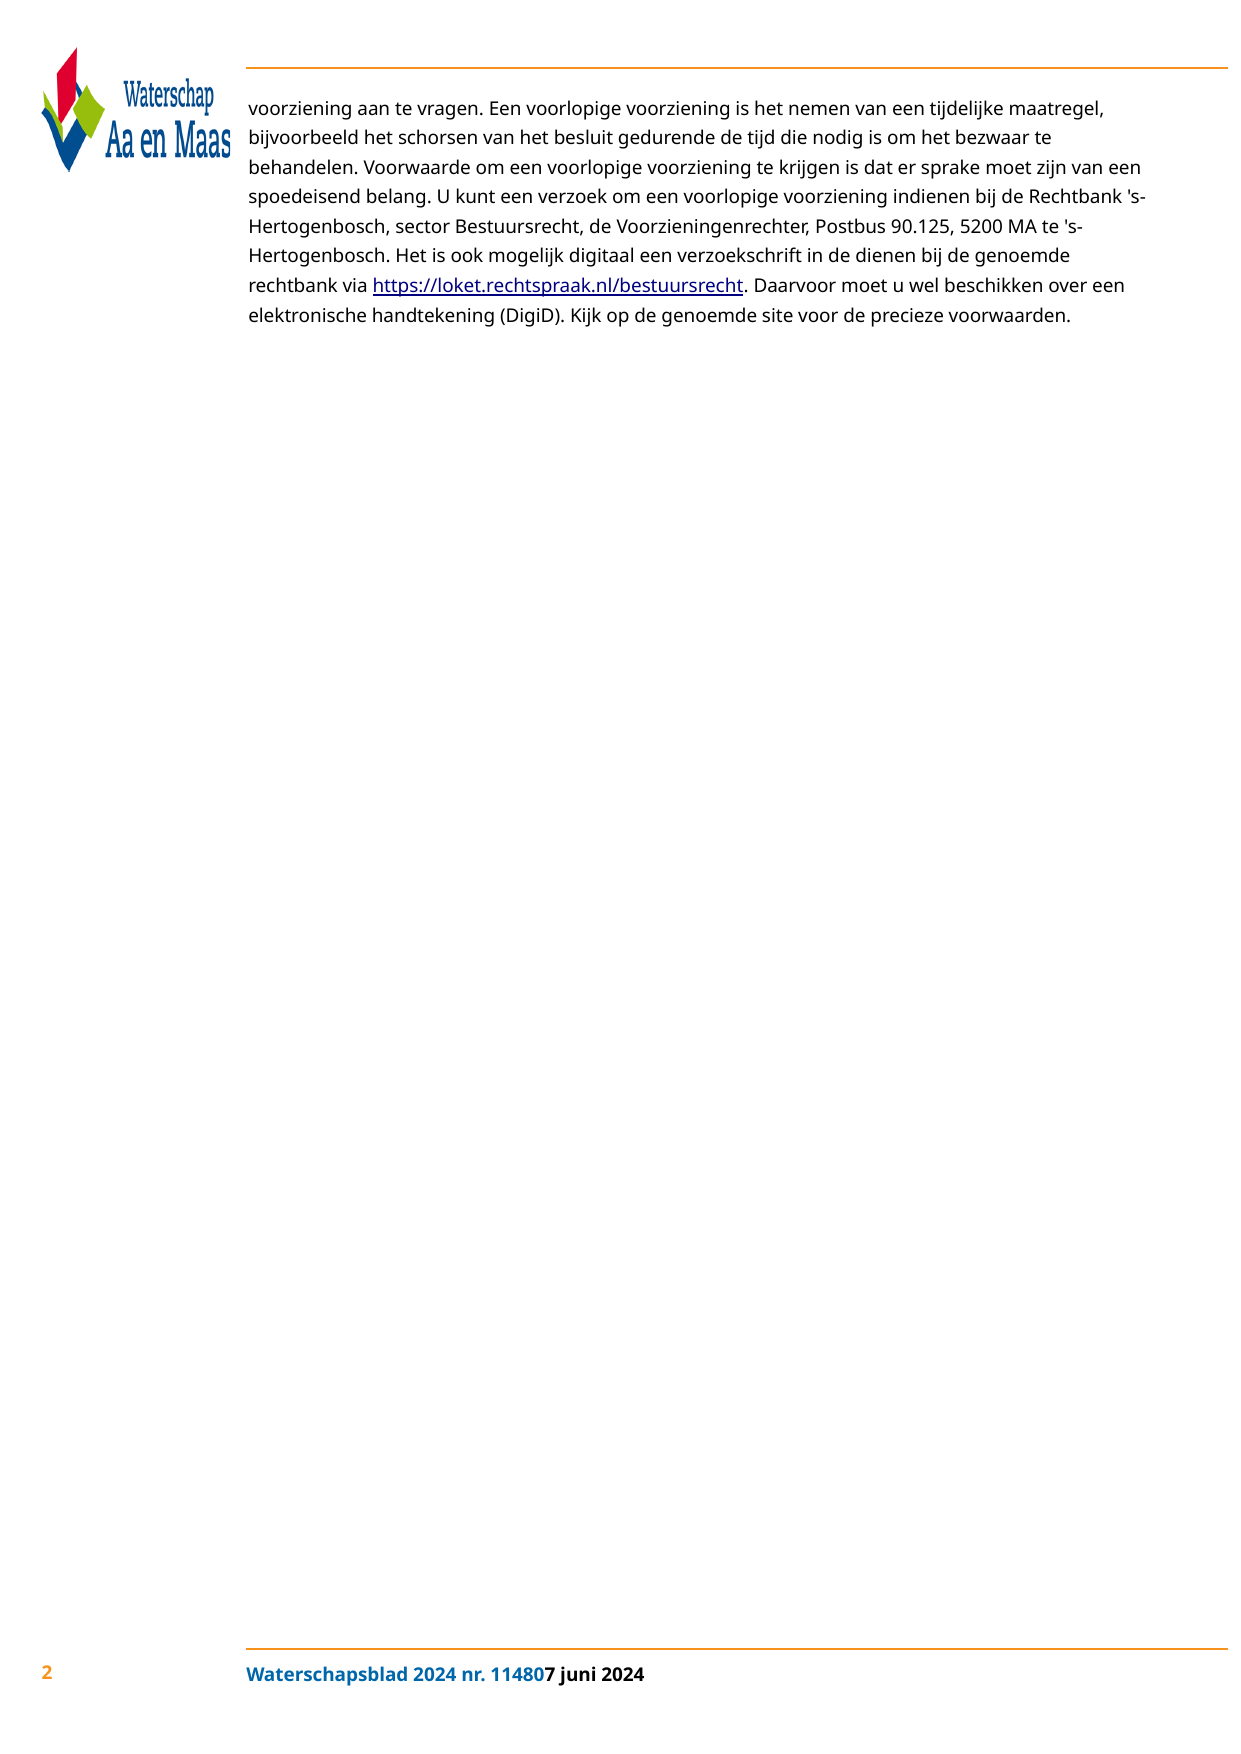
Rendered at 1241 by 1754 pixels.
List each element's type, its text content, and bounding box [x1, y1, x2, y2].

text voorziening aan te vragen. Een voorlopige voorziening is het nemen van een tijdelijke maatregel, bijvoorbeeld het schorsen van het besluit gedurende de tijd die nodig is om het bezwaar te behandelen. Voorwaarde om een voorlopige voorziening te krijgen is dat er sprake moet zijn van een spoedeisend belang. U kunt een verzoek om een voorlopige voorziening indienen bij de Rechtbank 's-Hertogenbosch, sector Bestuursrecht, de Voorzieningenrechter, Postbus 90.125, 5200 MA te 's-Hertogenbosch. Het is ook mogelijk digitaal een verzoekschrift in de dienen bij de genoemde rechtbank via https://loket.rechtspraak.nl/bestuursrecht. Daarvoor moet u wel beschikken over een elektronische handtekening (DigiD). Kijk op de genoemde site voor de precieze voorwaarden. [248, 95, 1152, 328]
picture [41, 47, 231, 172]
